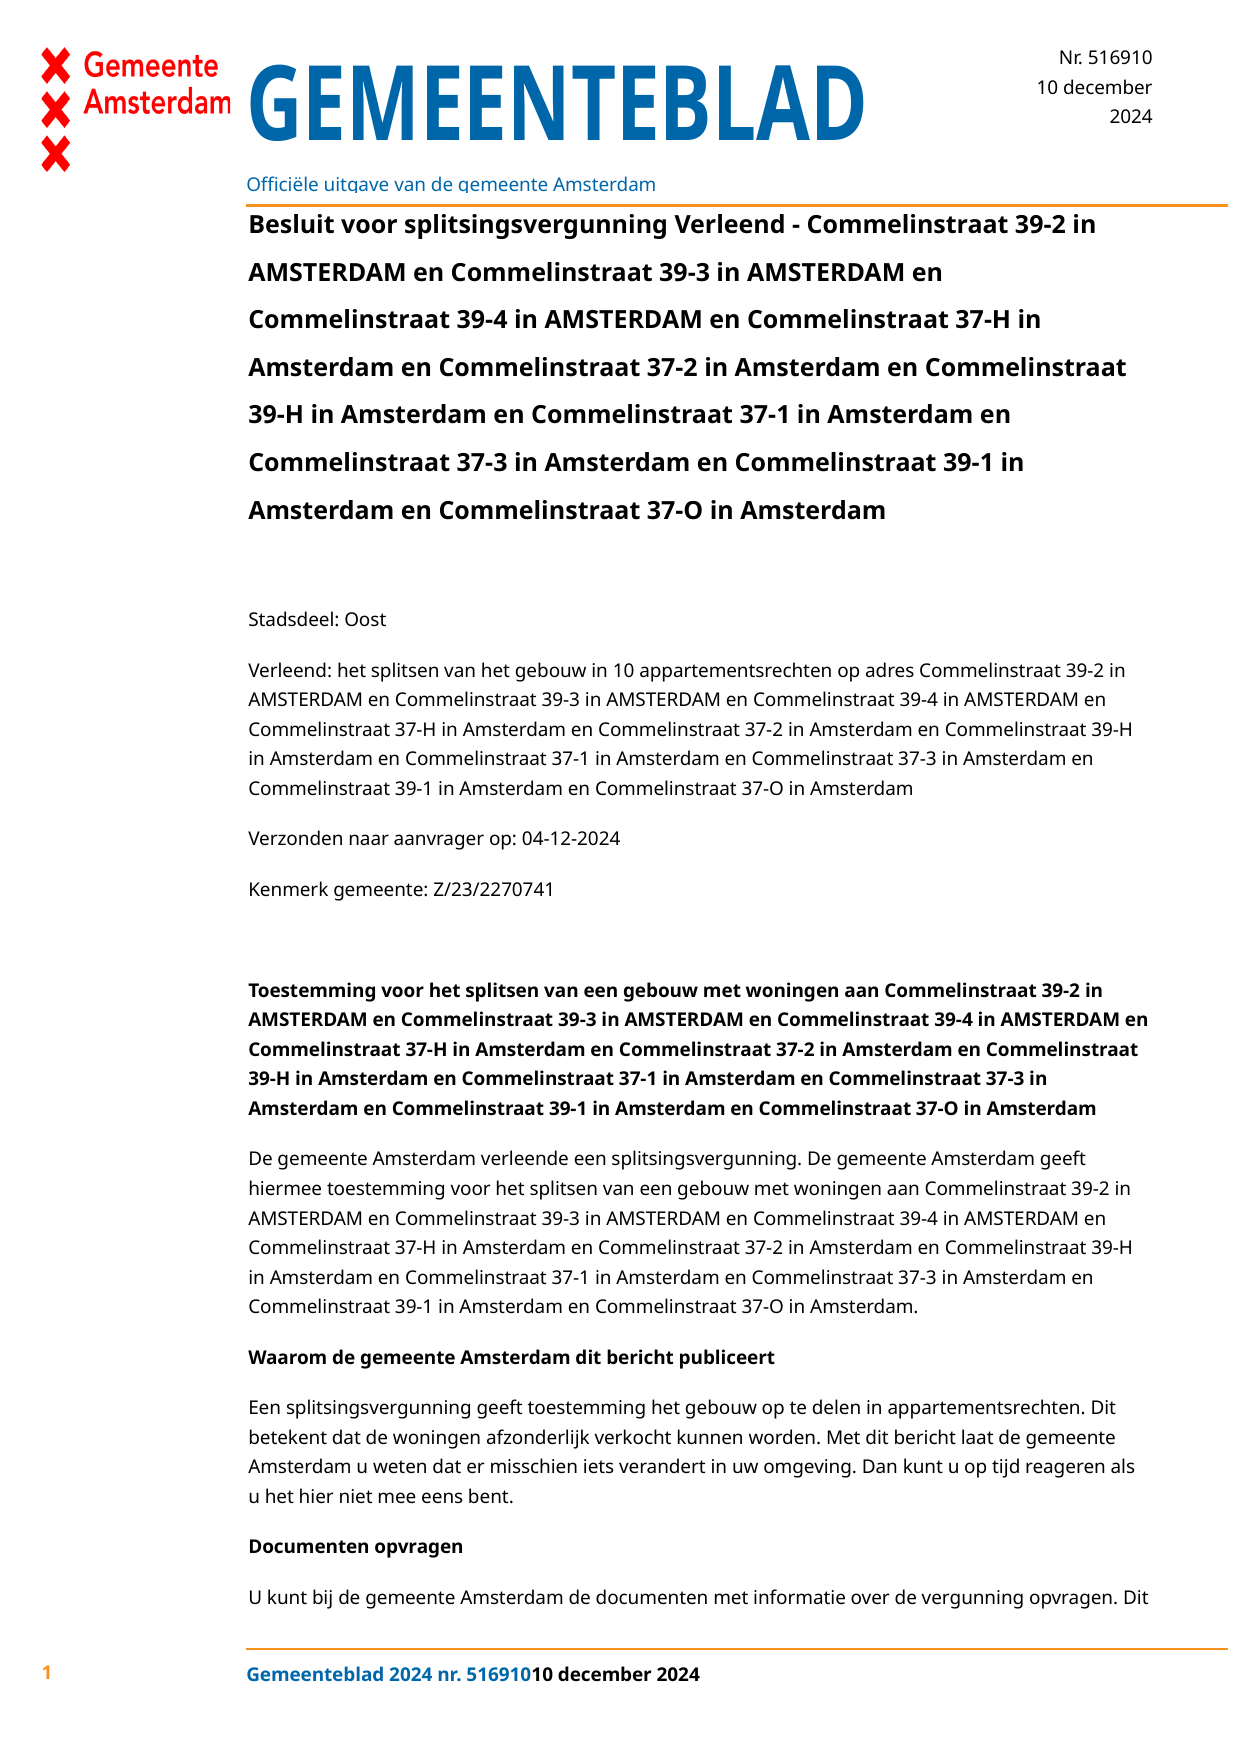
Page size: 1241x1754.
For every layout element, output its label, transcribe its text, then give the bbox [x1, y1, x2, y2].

text Een splitsingsvergunning geeft toestemming het gebouw op te delen in appartementsrechten. Dit betekent dat de woningen afzonderlijk verkocht kunnen worden. Met dit bericht laat de gemeente Amsterdam u weten dat er misschien iets verandert in uw omgeving. Dan kunt u op tijd reageren als u het hier niet mee eens bent. [248, 1394, 1152, 1509]
text Toestemming voor het splitsen van een gebouw met woningen aan Commelinstraat 39-2 in AMSTERDAM en Commelinstraat 39-3 in AMSTERDAM en Commelinstraat 39-4 in AMSTERDAM en Commelinstraat 37-H in Amsterdam en Commelinstraat 37-2 in Amsterdam en Commelinstraat 39-H in Amsterdam en Commelinstraat 37-1 in Amsterdam en Commelinstraat 37-3 in Amsterdam en Commelinstraat 39-1 in Amsterdam en Commelinstraat 37-O in Amsterdam [248, 977, 1152, 1121]
text Verleend: het splitsen van het gebouw in 10 appartementsrechten op adres Commelinstraat 39-2 in AMSTERDAM en Commelinstraat 39-3 in AMSTERDAM en Commelinstraat 39-4 in AMSTERDAM en Commelinstraat 37-H in Amsterdam en Commelinstraat 37-2 in Amsterdam en Commelinstraat 39-H in Amsterdam en Commelinstraat 37-1 in Amsterdam en Commelinstraat 37-3 in Amsterdam en Commelinstraat 39-1 in Amsterdam en Commelinstraat 37-O in Amsterdam [248, 657, 1152, 801]
text De gemeente Amsterdam verleende een splitsingsvergunning. De gemeente Amsterdam geeft hiermee toestemming voor het splitsen van een gebouw met woningen aan Commelinstraat 39-2 in AMSTERDAM en Commelinstraat 39-3 in AMSTERDAM en Commelinstraat 39-4 in AMSTERDAM en Commelinstraat 37-H in Amsterdam en Commelinstraat 37-2 in Amsterdam en Commelinstraat 39-H in Amsterdam en Commelinstraat 37-1 in Amsterdam en Commelinstraat 37-3 in Amsterdam en Commelinstraat 39-1 in Amsterdam en Commelinstraat 37-O in Amsterdam. [248, 1146, 1152, 1319]
text Documenten opvragen [248, 1533, 1152, 1559]
text U kunt bij de gemeente Amsterdam de documenten met informatie over de vergunning opvragen. Dit [248, 1584, 1152, 1609]
text Waarom de gemeente Amsterdam dit bericht publiceert [248, 1344, 1152, 1369]
picture [41, 47, 231, 172]
text Kenmerk gemeente: Z/23/2270741 [248, 876, 1152, 902]
text Besluit voor splitsingsvergunning Verleend - Commelinstraat 39-2 in AMSTERDAM en Commelinstraat 39-3 in AMSTERDAM en Commelinstraat 39-4 in AMSTERDAM en Commelinstraat 37-H in Amsterdam en Commelinstraat 37-2 in Amsterdam en Commelinstraat 39-H in Amsterdam en Commelinstraat 37-1 in Amsterdam en Commelinstraat 37-3 in Amsterdam en Commelinstraat 39-1 in Amsterdam en Commelinstraat 37-O in Amsterdam [248, 207, 1152, 526]
text Stadsdeel: Oost [248, 606, 1152, 632]
text Verzonden naar aanvrager op: 04-12-2024 [248, 826, 1152, 851]
